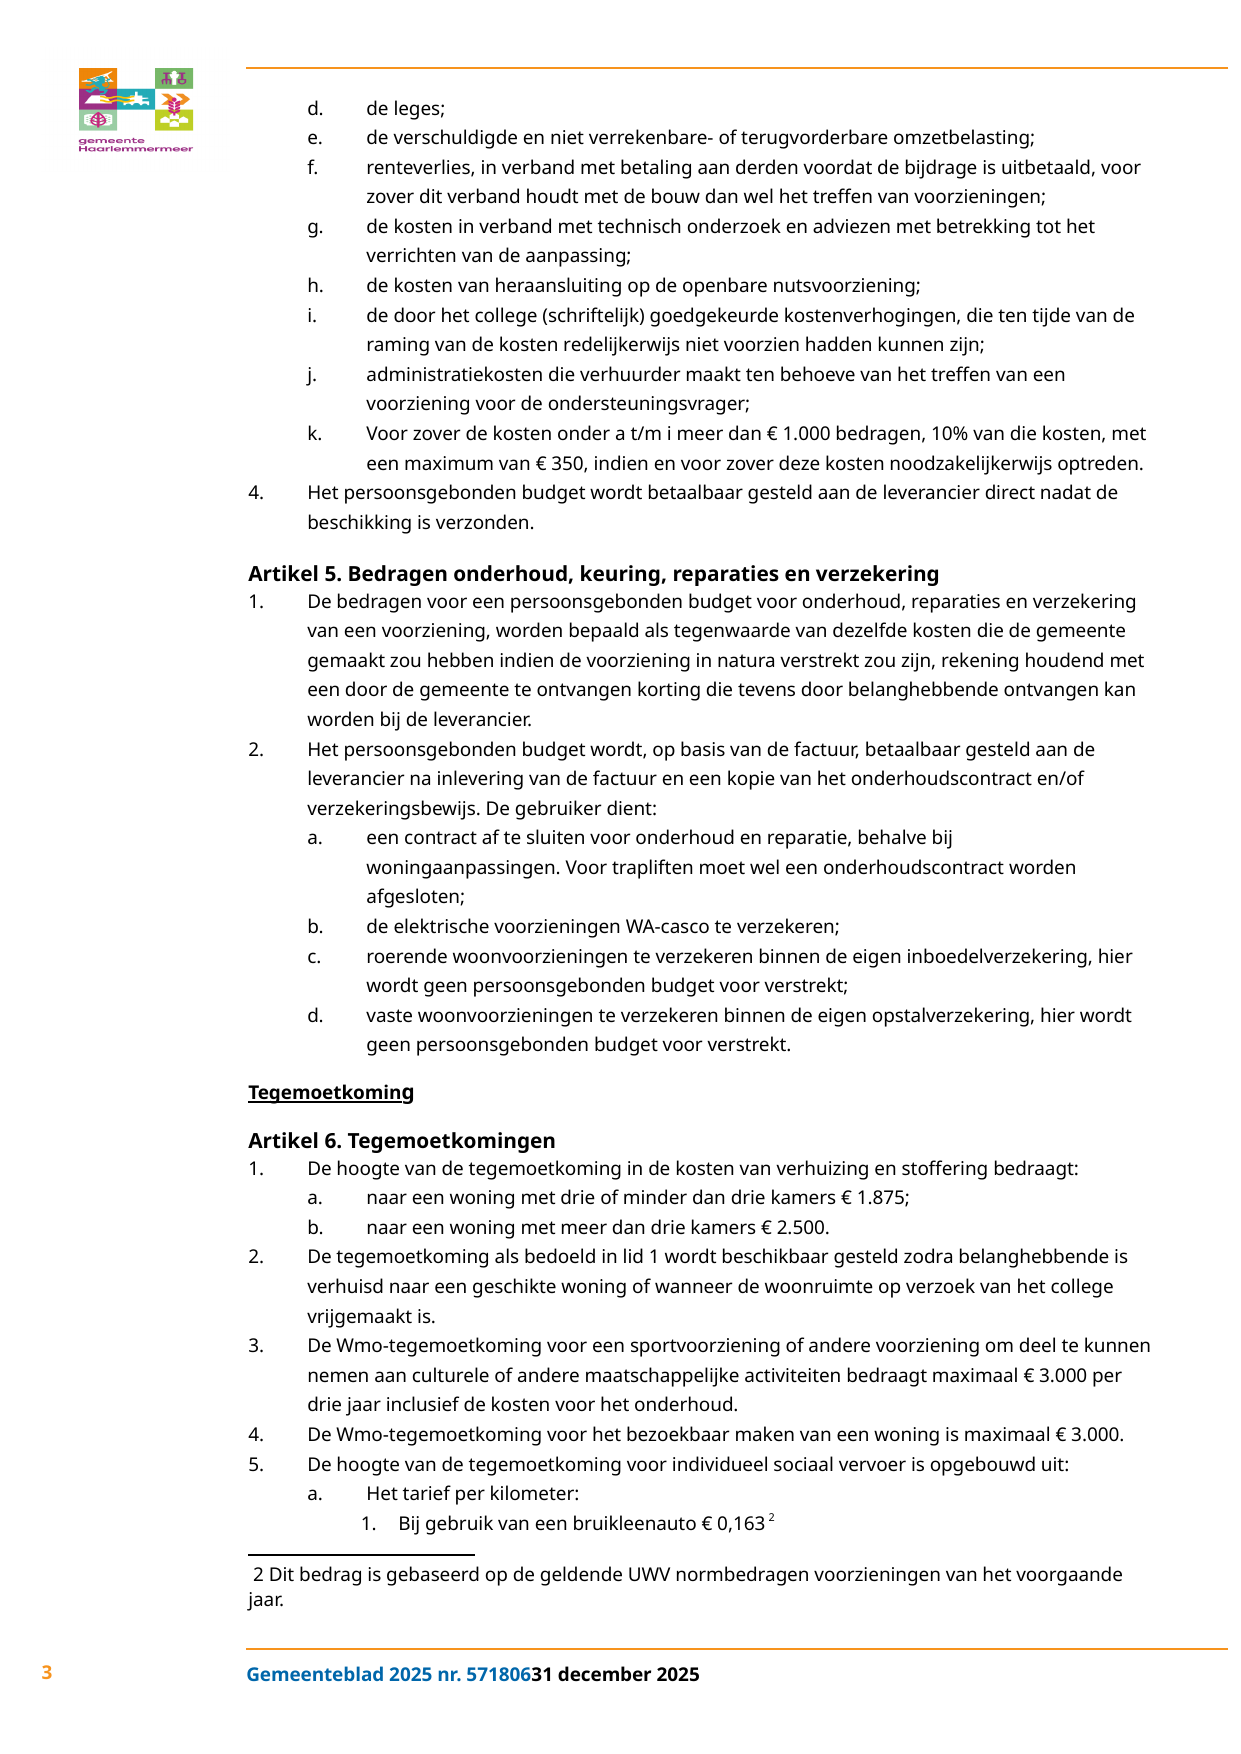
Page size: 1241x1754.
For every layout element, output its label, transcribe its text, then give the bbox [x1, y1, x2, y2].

text Artikel 5. Bedragen onderhoud, keuring, reparaties en verzekering [248, 559, 1152, 588]
list Voor zover de kosten onder a t/m i meer dan € 1.000 bedragen, 10% van die kosten, met een maximum van € 350, indien en voor zover deze kosten noodzakelijkerwijs optreden. [307, 420, 1152, 476]
list de elektrische voorzieningen WA-casco te verzekeren; [307, 913, 1152, 939]
list de kosten van heraansluiting op de openbare nutsvoorziening; [307, 272, 1152, 298]
list naar een woning met meer dan drie kamers € 2.500. [307, 1214, 1152, 1240]
list De hoogte van de tegemoetkoming in de kosten van verhuizing en stoffering bedraagt: [248, 1155, 1152, 1181]
list vaste woonvoorzieningen te verzekeren binnen de eigen opstalverzekering, hier wordt geen persoonsgebonden budget voor verstrekt. [307, 1002, 1152, 1057]
text Tegemoetkoming [248, 1077, 1152, 1106]
list een contract af te sluiten voor onderhoud en reparatie, behalve bij woningaanpassingen. Voor trapliften moet wel een onderhoudscontract worden afgesloten; [307, 824, 1152, 909]
list Dit bedrag is gebaseerd op de geldende UWV normbedragen voorzieningen van het voorgaande jaar. [248, 1561, 1152, 1612]
list De tegemoetkoming als bedoeld in lid 1 wordt beschikbaar gesteld zodra belanghebbende is verhuisd naar een geschikte woning of wanneer de woonruimte op verzoek van het college vrijgemaakt is. [248, 1244, 1152, 1328]
list De hoogte van de tegemoetkoming voor individueel sociaal vervoer is opgebouwd uit: [248, 1451, 1152, 1476]
text Artikel 6. Tegemoetkomingen [248, 1126, 1152, 1155]
list administratiekosten die verhuurder maakt ten behoeve van het treffen van een voorziening voor de ondersteuningsvrager; [307, 361, 1152, 416]
picture [41, 47, 231, 172]
list Het tarief per kilometer: [307, 1480, 1152, 1506]
list de door het college (schriftelijk) goedgekeurde kostenverhogingen, die ten tijde van de raming van de kosten redelijkerwijs niet voorzien hadden kunnen zijn; [307, 302, 1152, 357]
list Bij gebruik van een bruikleenauto € 0,163 [361, 1510, 1152, 1536]
list De Wmo-tegemoetkoming voor het bezoekbaar maken van een woning is maximaal € 3.000. [248, 1421, 1152, 1447]
list Het persoonsgebonden budget wordt betaalbaar gesteld aan de leverancier direct nadat de beschikking is verzonden. [248, 479, 1152, 535]
list renteverlies, in verband met betaling aan derden voordat de bijdrage is uitbetaald, voor zover dit verband houdt met de bouw dan wel het treffen van voorzieningen; [307, 154, 1152, 209]
list de verschuldigde en niet verrekenbare- of terugvorderbare omzetbelasting; [307, 124, 1152, 150]
list De Wmo-tegemoetkoming voor een sportvoorziening of andere voorziening om deel te kunnen nemen aan culturele of andere maatschappelijke activiteiten bedraagt maximaal € 3.000 per drie jaar inclusief de kosten voor het onderhoud. [248, 1332, 1152, 1417]
list de kosten in verband met technisch onderzoek en adviezen met betrekking tot het verrichten van de aanpassing; [307, 213, 1152, 268]
list De bedragen voor een persoonsgebonden budget voor onderhoud, reparaties en verzekering van een voorziening, worden bepaald als tegenwaarde van dezelfde kosten die de gemeente gemaakt zou hebben indien de voorziening in natura verstrekt zou zijn, rekening houdend met een door de gemeente te ontvangen korting die tevens door belanghebbende ontvangen kan worden bij de leverancier. [248, 588, 1152, 732]
list naar een woning met drie of minder dan drie kamers € 1.875; [307, 1184, 1152, 1210]
list Het persoonsgebonden budget wordt, op basis van de factuur, betaalbaar gesteld aan de leverancier na inlevering van de factuur en een kopie van het onderhoudscontract en/of verzekeringsbewijs. De gebruiker dient: [248, 736, 1152, 821]
list roerende woonvoorzieningen te verzekeren binnen de eigen inboedelverzekering, hier wordt geen persoonsgebonden budget voor verstrekt; [307, 943, 1152, 998]
list de leges; [307, 95, 1152, 121]
